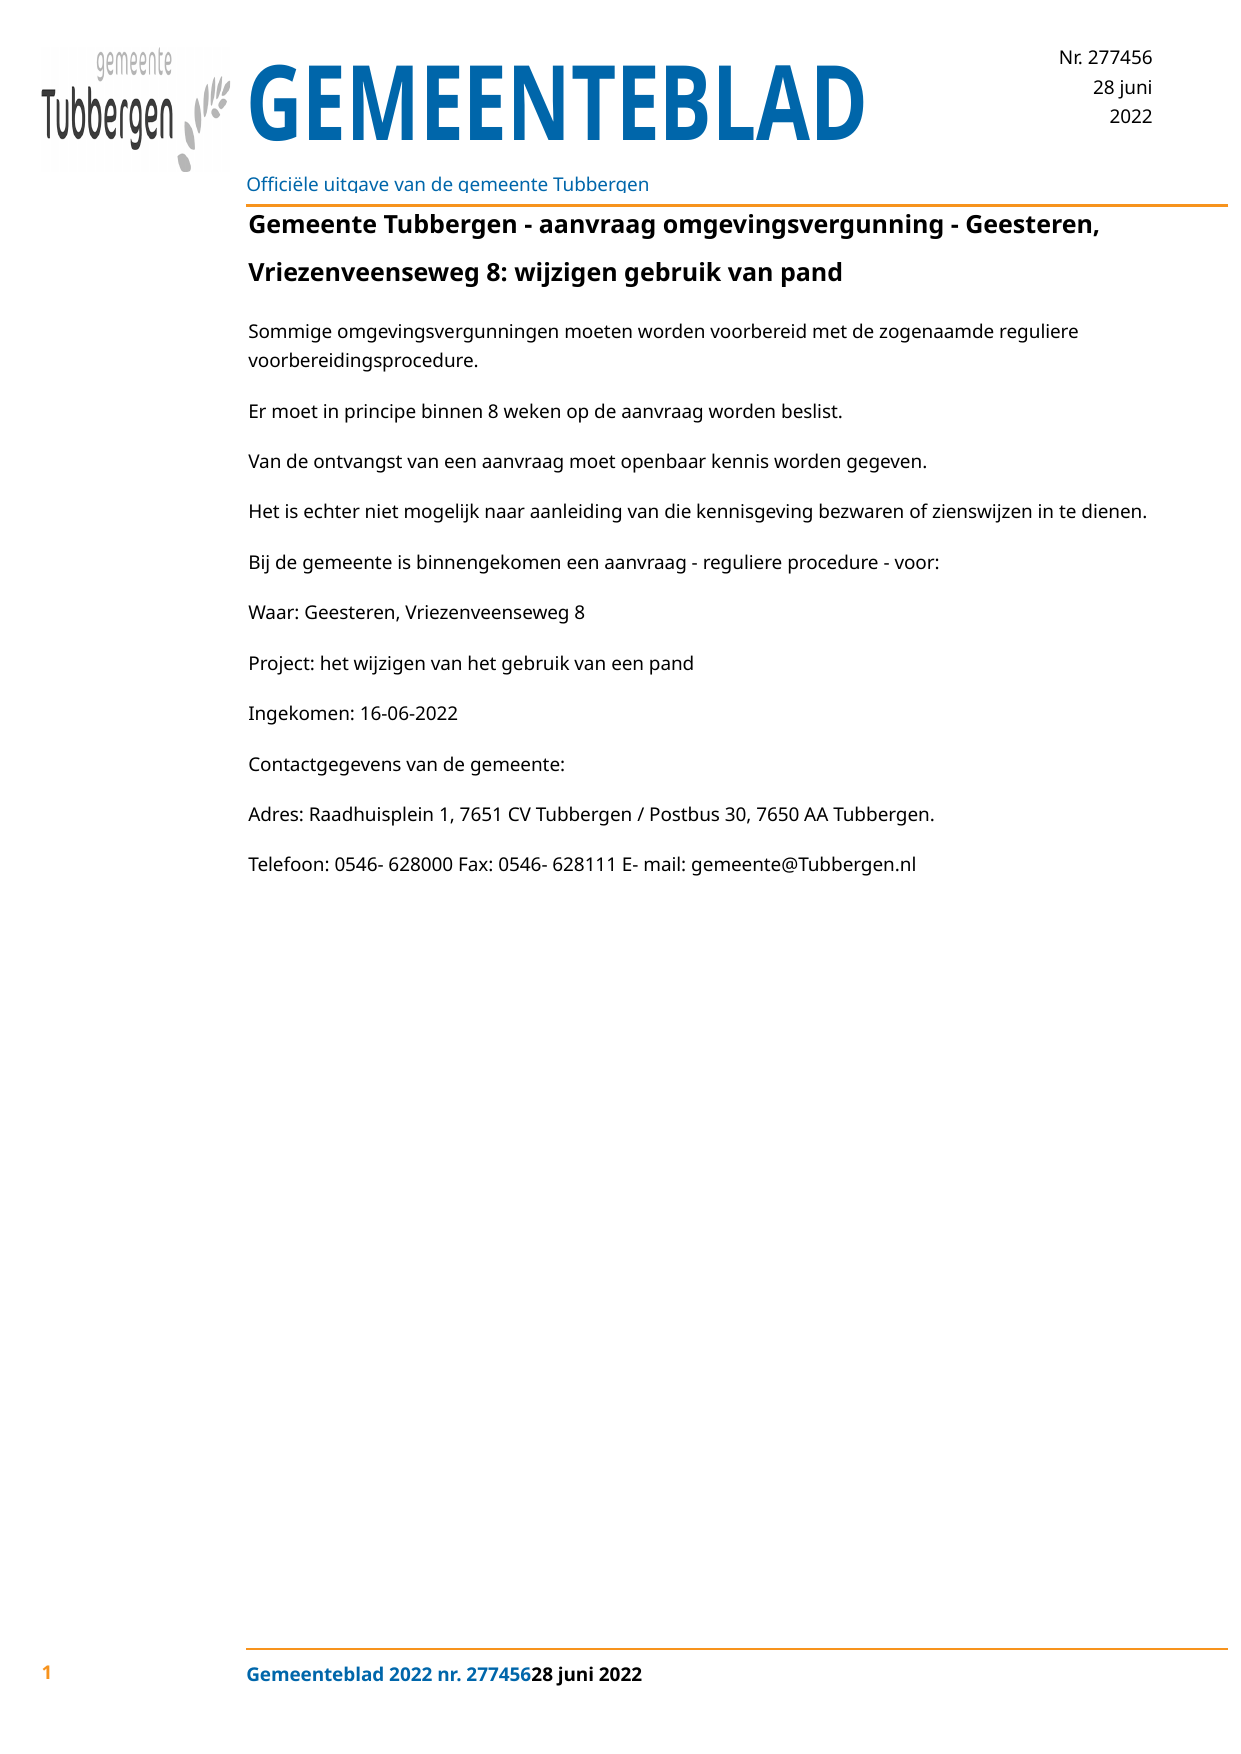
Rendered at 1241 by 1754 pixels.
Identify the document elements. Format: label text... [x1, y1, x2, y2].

text Sommige omgevingsvergunningen moeten worden voorbereid met de zogenaamde reguliere voorbereidingsprocedure. [248, 318, 1152, 373]
text Waar: Geesteren, Vriezenveenseweg 8 [248, 599, 1152, 625]
text Ingekomen: 16-06-2022 [248, 700, 1152, 726]
text Telefoon: 0546- 628000 Fax: 0546- 628111 E- mail: gemeente@Tubbergen.nl [248, 852, 1152, 877]
text Gemeente Tubbergen - aanvraag omgevingsvergunning - Geesteren, Vriezenveenseweg 8: wijzigen gebruik van pand [248, 207, 1152, 288]
text Van de ontvangst van een aanvraag moet openbaar kennis worden gegeven. [248, 448, 1152, 474]
text Project: het wijzigen van het gebruik van een pand [248, 650, 1152, 676]
text Adres: Raadhuisplein 1, 7651 CV Tubbergen / Postbus 30, 7650 AA Tubbergen. [248, 801, 1152, 827]
text Bij de gemeente is binnengekomen een aanvraag - reguliere procedure - voor: [248, 549, 1152, 575]
text Het is echter niet mogelijk naar aanleiding van die kennisgeving bezwaren of zienswijzen in te dienen. [248, 499, 1152, 524]
text Contactgegevens van de gemeente: [248, 751, 1152, 777]
text Er moet in principe binnen 8 weken op de aanvraag worden beslist. [248, 398, 1152, 424]
picture [41, 47, 231, 172]
